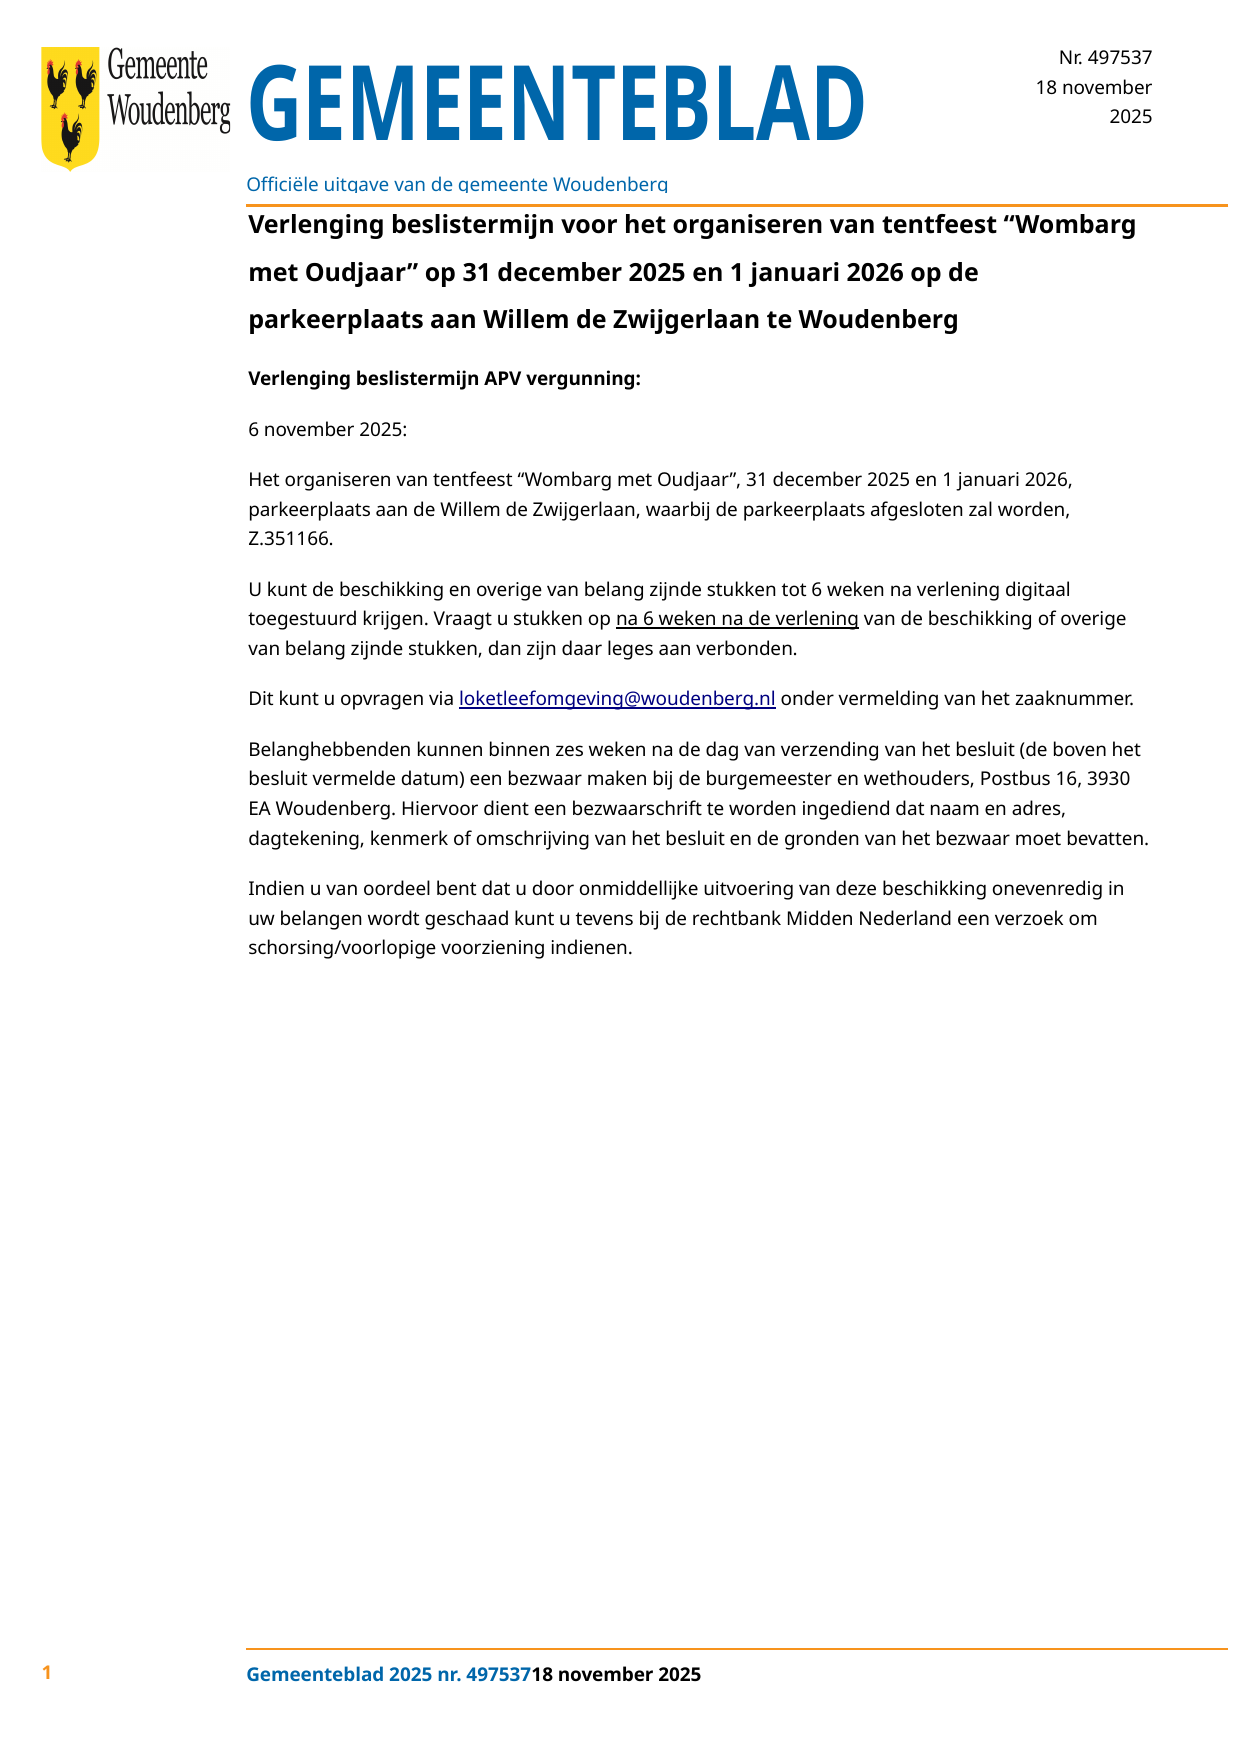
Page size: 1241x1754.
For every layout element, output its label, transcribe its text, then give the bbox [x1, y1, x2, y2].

text U kunt de beschikking en overige van belang zijnde stukken tot 6 weken na verlening digitaal toegestuurd krijgen. Vraagt u stukken op na 6 weken na de verlening van de beschikking of overige van belang zijnde stukken, dan zijn daar leges aan verbonden. [248, 576, 1152, 661]
text Belanghebbenden kunnen binnen zes weken na de dag van verzending van het besluit (de boven het besluit vermelde datum) een bezwaar maken bij de burgemeester en wethouders, Postbus 16, 3930 EA Woudenberg. Hiervoor dient een bezwaarschrift te worden ingediend dat naam en adres, dagtekening, kenmerk of omschrijving van het besluit en de gronden van het bezwaar moet bevatten. [248, 736, 1152, 850]
text Verlenging beslistermijn voor het organiseren van tentfeest “Wombarg met Oudjaar” op 31 december 2025 en 1 januari 2026 op de parkeerplaats aan Willem de Zwijgerlaan te Woudenberg [248, 207, 1152, 336]
text Indien u van oordeel bent dat u door onmiddellijke uitvoering van deze beschikking onevenredig in uw belangen wordt geschaad kunt u tevens bij de rechtbank Midden Nederland een verzoek om schorsing/voorlopige voorziening indienen. [248, 875, 1152, 960]
picture [41, 47, 231, 172]
text Dit kunt u opvragen via loketleefomgeving@woudenberg.nl onder vermelding van het zaaknummer. [248, 686, 1152, 711]
text 6 november 2025: [248, 416, 1152, 442]
text Verlenging beslistermijn APV vergunning: [248, 366, 1152, 391]
text Het organiseren van tentfeest “Wombarg met Oudjaar”, 31 december 2025 en 1 januari 2026, parkeerplaats aan de Willem de Zwijgerlaan, waarbij de parkeerplaats afgesloten zal worden, Z.351166. [248, 466, 1152, 551]
